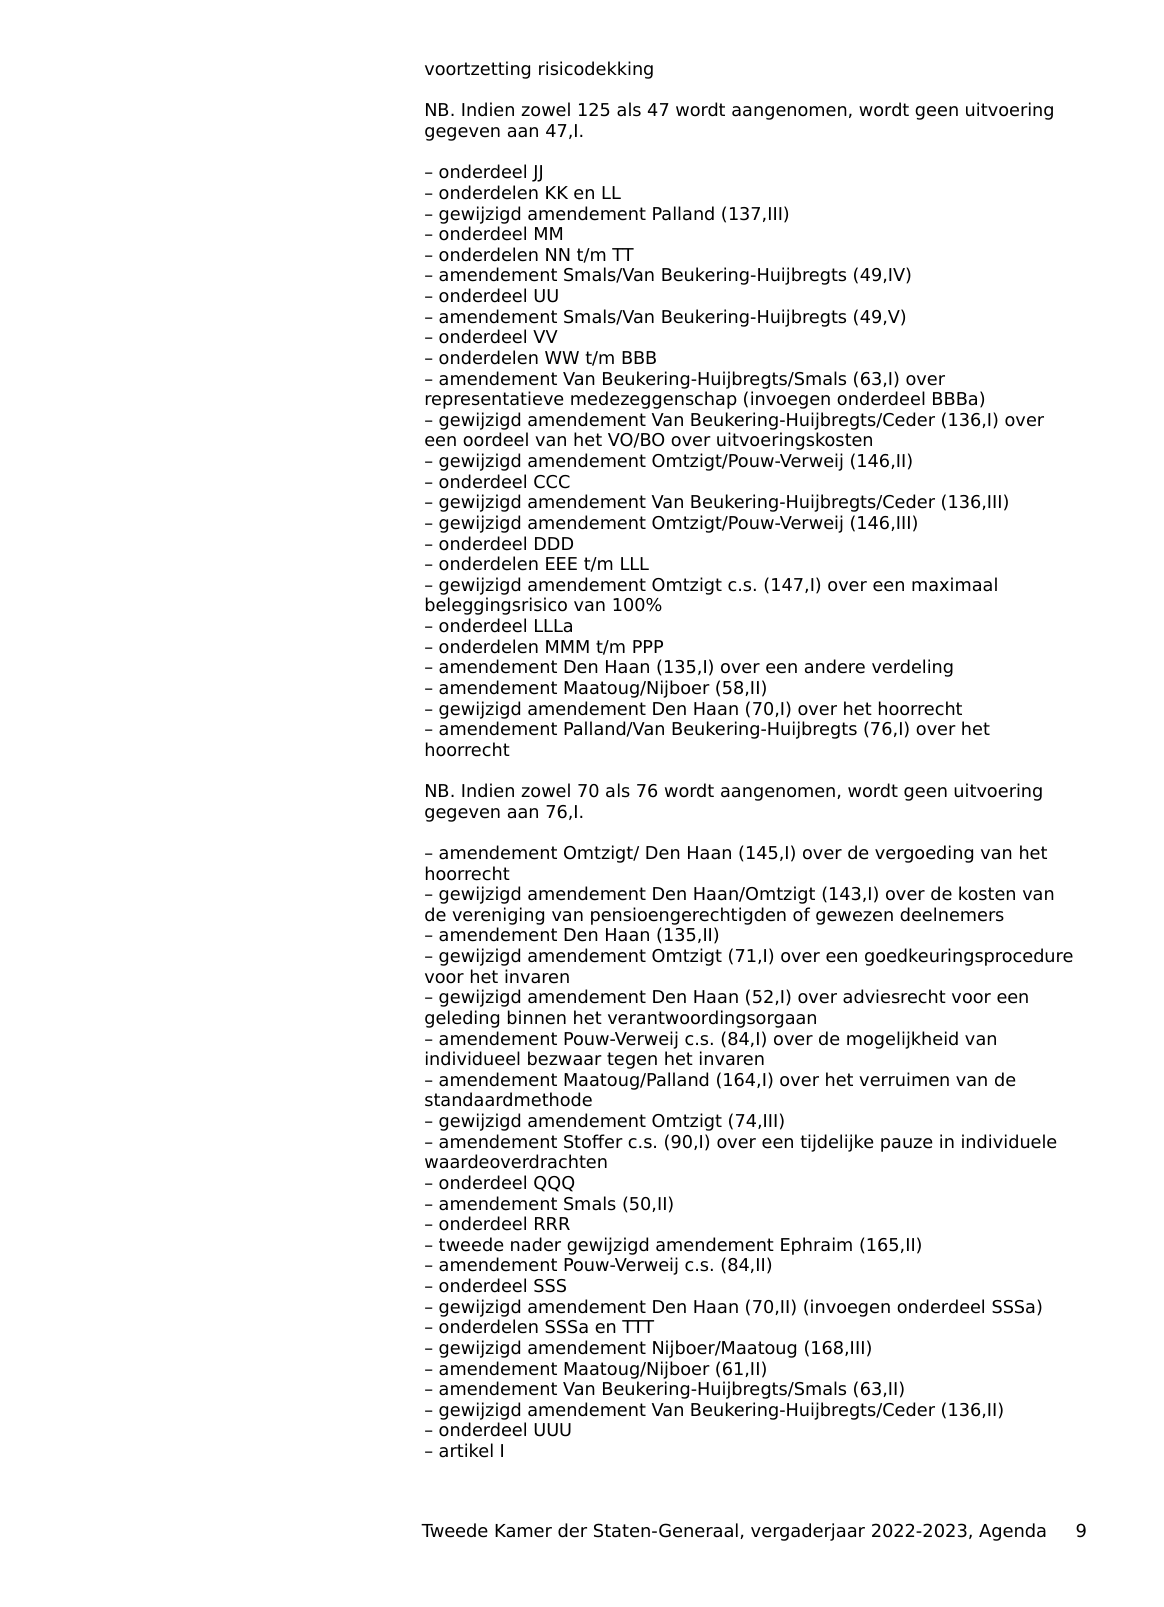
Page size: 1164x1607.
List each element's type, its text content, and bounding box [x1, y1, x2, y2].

table_cell [401, 575, 418, 616]
table_cell [401, 822, 418, 843]
table_cell [401, 1235, 418, 1255]
table_cell – onderdeel RRR [418, 1214, 1087, 1235]
table_cell [401, 286, 418, 307]
table_cell [401, 1400, 418, 1420]
table_cell [77, 554, 401, 575]
table_cell [77, 1441, 401, 1462]
table_cell [77, 719, 401, 760]
table_cell [401, 410, 418, 451]
table_cell – amendement Maatoug/Nijboer (61,II) [418, 1359, 1087, 1379]
table_cell [401, 1070, 418, 1111]
table_cell [401, 719, 418, 760]
table_cell [401, 1441, 418, 1462]
table_cell [401, 307, 418, 327]
table_cell [77, 472, 401, 492]
table_cell [401, 80, 418, 100]
table_cell [77, 100, 401, 142]
table_cell [77, 575, 401, 616]
table_cell – onderdeel JJ [418, 162, 1087, 183]
table_cell [77, 1214, 401, 1235]
table_cell [401, 245, 418, 265]
table_cell [77, 1255, 401, 1276]
table_cell – amendement Smals (50,II) [418, 1194, 1087, 1214]
table_cell [77, 946, 401, 987]
table_cell – amendement Den Haan (135,II) [418, 925, 1087, 946]
table_cell [401, 678, 418, 698]
table_cell [401, 369, 418, 410]
table_cell [401, 451, 418, 472]
table_cell [77, 1338, 401, 1358]
table_cell [401, 1359, 418, 1379]
table_cell – gewijzigd amendement Omtzigt/Pouw-Verweij (146,II) [418, 451, 1087, 472]
table_cell [401, 657, 418, 678]
table_cell NB. Indien zowel 125 als 47 wordt aangenomen, wordt geen uitvoering gegeven aan 47,I. [418, 100, 1087, 142]
table_cell [77, 162, 401, 183]
table_cell [401, 348, 418, 368]
table_cell – onderdelen MMM t/m PPP [418, 637, 1087, 657]
table_cell – onderdeel CCC [418, 472, 1087, 492]
table_cell [77, 1317, 401, 1338]
table_cell – amendement Pouw-Verweij c.s. (84,I) over de mogelijkheid van individueel bezwaar tegen het invaren [418, 1029, 1087, 1070]
table_cell [401, 59, 418, 80]
table_cell [401, 616, 418, 637]
table_cell [77, 1070, 401, 1111]
table_cell [77, 183, 401, 203]
table_cell – gewijzigd amendement Van Beukering-Huijbregts/Ceder (136,I) over een oordeel van het VO/BO over uitvoeringskosten [418, 410, 1087, 451]
table_cell – amendement Den Haan (135,I) over een andere verdeling [418, 657, 1087, 678]
table_cell [401, 1029, 418, 1070]
table_cell – amendement Stoffer c.s. (90,I) over een tijdelijke pauze in individuele waardeoverdrachten [418, 1132, 1087, 1173]
table_cell [77, 286, 401, 307]
table_cell [77, 265, 401, 286]
table_cell NB. Indien zowel 70 als 76 wordt aangenomen, wordt geen uitvoering gegeven aan 76,I. [418, 781, 1087, 822]
table_cell – gewijzigd amendement Den Haan (70,II) (invoegen onderdeel SSSa) [418, 1297, 1087, 1317]
table_cell [401, 1379, 418, 1400]
table_cell [77, 1194, 401, 1214]
table_cell [401, 1132, 418, 1173]
table_cell [418, 760, 1087, 781]
table_cell [401, 162, 418, 183]
table_cell – gewijzigd amendement Van Beukering-Huijbregts/Ceder (136,II) [418, 1400, 1087, 1420]
table_cell [77, 657, 401, 678]
table_cell [77, 1276, 401, 1297]
table_cell [401, 1317, 418, 1338]
table_cell – onderdeel LLLa [418, 616, 1087, 637]
table_cell – onderdelen WW t/m BBB [418, 348, 1087, 368]
table_cell [401, 1173, 418, 1193]
table_cell [401, 492, 418, 513]
table_cell [401, 1276, 418, 1297]
table_cell [77, 1235, 401, 1255]
table_cell – gewijzigd amendement Nijboer/Maatoug (168,III) [418, 1338, 1087, 1358]
table_cell [77, 327, 401, 348]
table_cell [77, 1029, 401, 1070]
table_cell [77, 307, 401, 327]
table_cell – amendement Smals/Van Beukering-Huijbregts (49,IV) [418, 265, 1087, 286]
table_cell – onderdeel VV [418, 327, 1087, 348]
table_cell [77, 204, 401, 224]
table_cell [401, 472, 418, 492]
table_cell – gewijzigd amendement Palland (137,III) [418, 204, 1087, 224]
table_cell – tweede nader gewijzigd amendement Ephraim (165,II) [418, 1235, 1087, 1255]
table_cell [77, 1420, 401, 1441]
table_cell – onderdelen KK en LL [418, 183, 1087, 203]
table_cell [77, 513, 401, 533]
table_cell [401, 987, 418, 1028]
table_cell [77, 637, 401, 657]
table_cell – gewijzigd amendement Omtzigt (74,III) [418, 1111, 1087, 1132]
table_cell [401, 554, 418, 575]
table_cell [77, 1111, 401, 1132]
table_cell [77, 822, 401, 843]
table_cell [77, 616, 401, 637]
table_cell – onderdelen EEE t/m LLL [418, 554, 1087, 575]
table_cell [77, 224, 401, 245]
table_cell [401, 327, 418, 348]
table_cell [418, 142, 1087, 162]
table_cell – amendement Van Beukering-Huijbregts/Smals (63,I) over representatieve medezeggenschap (invoegen onderdeel BBBa) [418, 369, 1087, 410]
table_cell – gewijzigd amendement Den Haan (70,I) over het hoorrecht [418, 699, 1087, 719]
table_cell [418, 80, 1087, 100]
table_cell [77, 410, 401, 451]
table_cell – onderdeel QQQ [418, 1173, 1087, 1193]
table_cell – onderdeel UUU [418, 1420, 1087, 1441]
table_cell [401, 1255, 418, 1276]
table_cell [77, 1359, 401, 1379]
table_cell – onderdeel DDD [418, 534, 1087, 554]
table_cell [77, 59, 401, 80]
table_cell [77, 534, 401, 554]
table_cell [401, 224, 418, 245]
table_cell [401, 204, 418, 224]
table_cell [77, 1173, 401, 1193]
table_cell [401, 843, 418, 884]
table_cell [77, 781, 401, 822]
table_cell [77, 80, 401, 100]
table_cell [401, 946, 418, 987]
table_cell – amendement Omtzigt/ Den Haan (145,I) over de vergoeding van het hoorrecht [418, 843, 1087, 884]
table_cell [401, 265, 418, 286]
table_cell [77, 492, 401, 513]
table_cell [401, 1297, 418, 1317]
table_cell [77, 843, 401, 884]
table_cell [401, 760, 418, 781]
table_cell [401, 925, 418, 946]
table_cell [401, 1111, 418, 1132]
table_cell – gewijzigd amendement Den Haan/Omtzigt (143,I) over de kosten van de vereniging van pensioengerechtigden of gewezen deelnemers [418, 884, 1087, 925]
table_cell [401, 1194, 418, 1214]
table_cell [77, 760, 401, 781]
table_cell [77, 699, 401, 719]
table_cell – gewijzigd amendement Omtzigt (71,I) over een goedkeuringsprocedure voor het invaren [418, 946, 1087, 987]
table_cell [77, 678, 401, 698]
table_cell [401, 100, 418, 142]
table_cell – onderdeel SSS [418, 1276, 1087, 1297]
table_cell [401, 781, 418, 822]
table_cell – amendement Palland/Van Beukering-Huijbregts (76,I) over het hoorrecht [418, 719, 1087, 760]
table_cell – amendement Maatoug/Nijboer (58,II) [418, 678, 1087, 698]
table_cell [77, 245, 401, 265]
table_cell [401, 1214, 418, 1235]
table_cell [401, 699, 418, 719]
table_cell – onderdelen SSSa en TTT [418, 1317, 1087, 1338]
table_cell [77, 1297, 401, 1317]
table_cell [401, 884, 418, 925]
table_cell [77, 987, 401, 1028]
table_cell [401, 142, 418, 162]
table_cell [77, 369, 401, 410]
table_cell – artikel I [418, 1441, 1087, 1462]
table_cell – gewijzigd amendement Den Haan (52,I) over adviesrecht voor een geleding binnen het verantwoordingsorgaan [418, 987, 1087, 1028]
table_cell – gewijzigd amendement Omtzigt c.s. (147,I) over een maximaal beleggingsrisico van 100% [418, 575, 1087, 616]
table_cell [77, 348, 401, 368]
table_cell [401, 1420, 418, 1441]
table_cell [401, 1338, 418, 1358]
table_cell – amendement Pouw-Verweij c.s. (84,II) [418, 1255, 1087, 1276]
table_cell [77, 1400, 401, 1420]
table_cell [401, 637, 418, 657]
table_cell – onderdeel UU [418, 286, 1087, 307]
table_cell – gewijzigd amendement Van Beukering-Huijbregts/Ceder (136,III) [418, 492, 1087, 513]
table_cell – onderdeel MM [418, 224, 1087, 245]
table_cell – amendement Maatoug/Palland (164,I) over het verruimen van de standaardmethode [418, 1070, 1087, 1111]
table_cell – amendement Van Beukering-Huijbregts/Smals (63,II) [418, 1379, 1087, 1400]
table_cell [77, 925, 401, 946]
table_cell – gewijzigd amendement Omtzigt/Pouw-Verweij (146,III) [418, 513, 1087, 533]
table_cell [401, 183, 418, 203]
table_cell [77, 451, 401, 472]
table_cell voortzetting risicodekking [418, 59, 1087, 80]
table_cell [77, 1379, 401, 1400]
table_cell – amendement Smals/Van Beukering-Huijbregts (49,V) [418, 307, 1087, 327]
table_cell [418, 822, 1087, 843]
table_cell [401, 534, 418, 554]
table_cell [401, 513, 418, 533]
table_cell [77, 884, 401, 925]
table_cell [77, 1132, 401, 1173]
table_cell – onderdelen NN t/m TT [418, 245, 1087, 265]
table_cell [77, 142, 401, 162]
